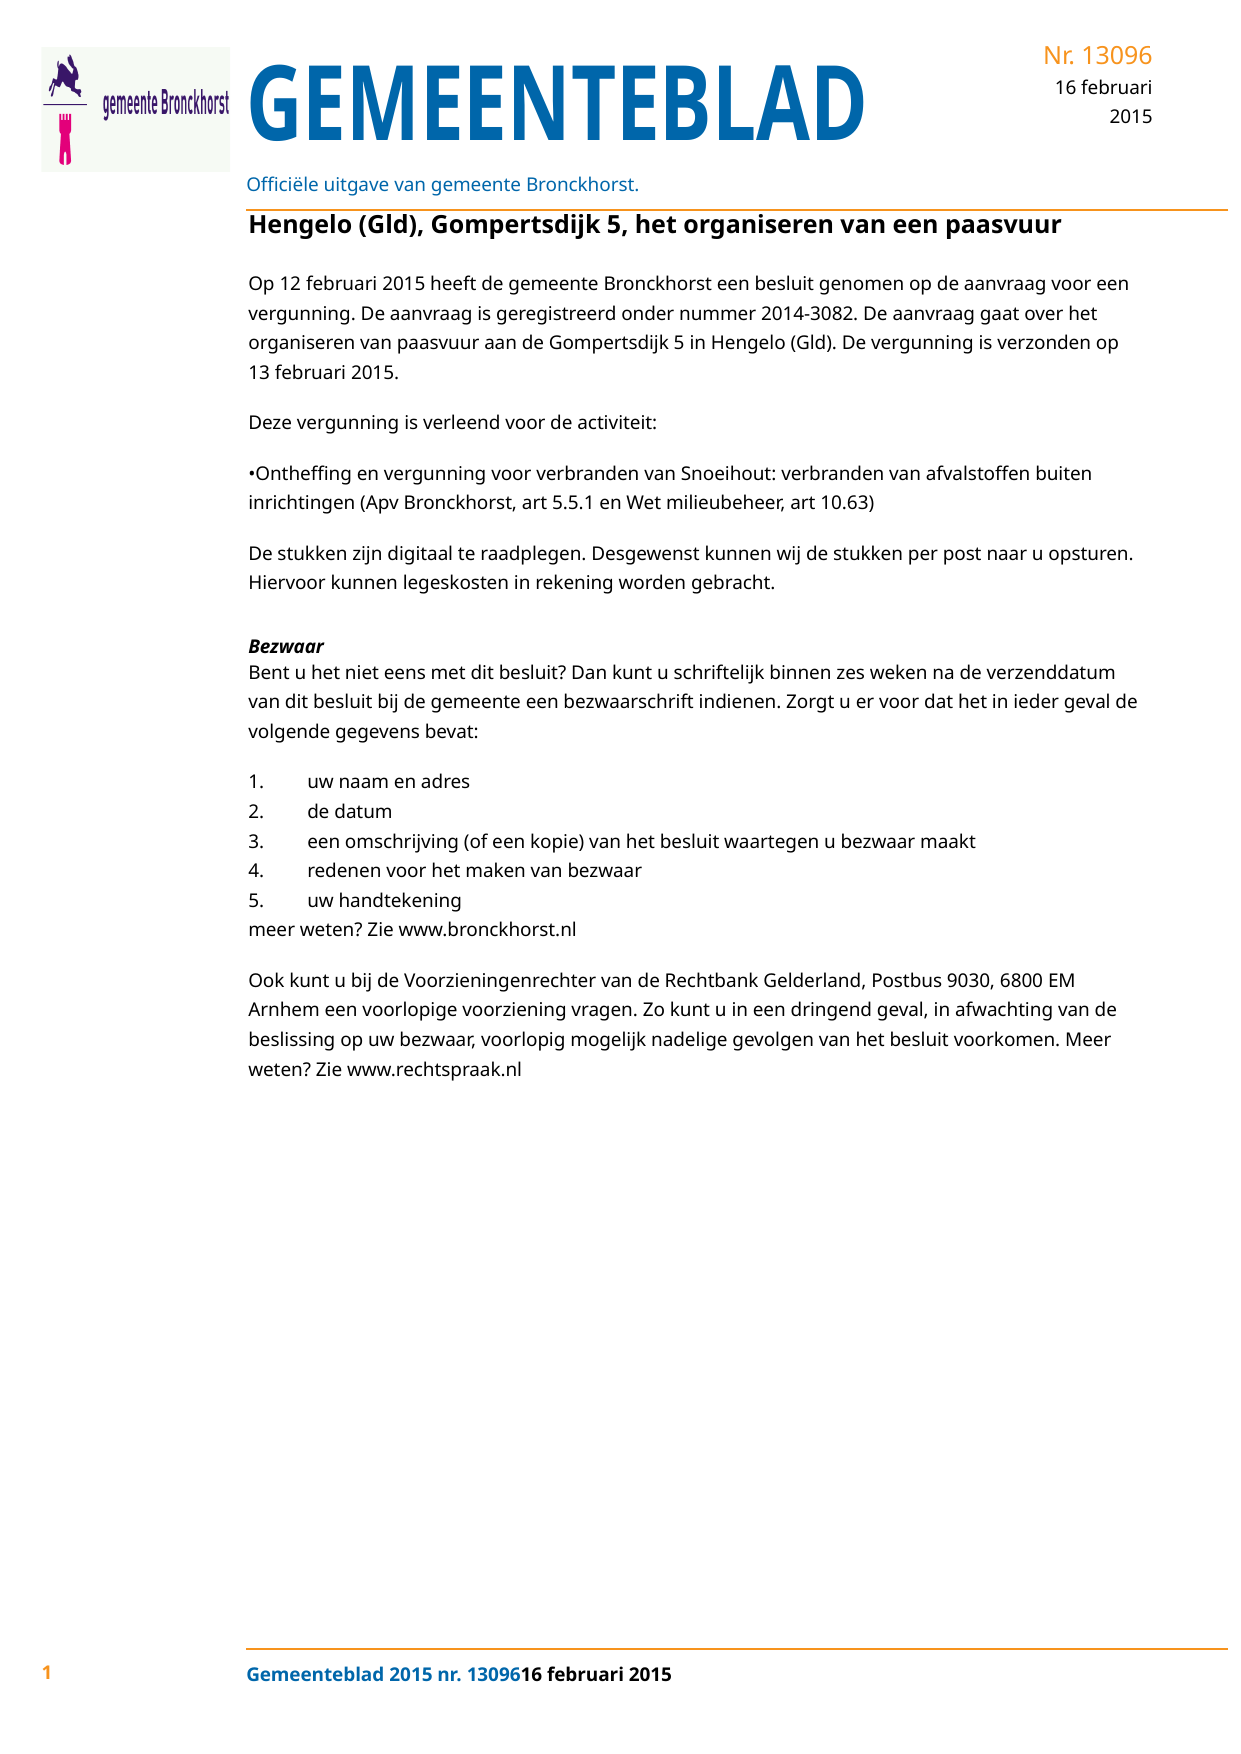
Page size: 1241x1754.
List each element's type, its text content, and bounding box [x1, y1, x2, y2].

text meer weten? Zie www.bronckhorst.nl [248, 917, 1152, 942]
text •Ontheffing en vergunning voor verbranden van Snoeihout: verbranden van afvalstoffen buiten inrichtingen (Apv Bronckhorst, art 5.5.1 en Wet milieubeheer, art 10.63) [248, 460, 1152, 515]
text Deze vergunning is verleend voor de activiteit: [248, 409, 1152, 435]
list uw handtekening [248, 887, 1152, 913]
list redenen voor het maken van bezwaar [248, 857, 1152, 883]
text De stukken zijn digitaal te raadplegen. Desgewenst kunnen wij de stukken per post naar u opsturen. Hiervoor kunnen legeskosten in rekening worden gebracht. [248, 540, 1152, 595]
list uw naam en adres [248, 769, 1152, 794]
text Bent u het niet eens met dit besluit? Dan kunt u schriftelijk binnen zes weken na de verzenddatum van dit besluit bij de gemeente een bezwaarschrift indienen. Zorgt u er voor dat het in ieder geval de volgende gegevens bevat: [248, 659, 1152, 744]
text Ook kunt u bij de Voorzieningenrechter van de Rechtbank Gelderland, Postbus 9030, 6800 EM Arnhem een voorlopige voorziening vragen. Zo kunt u in een dringend geval, in afwachting van de beslissing op uw bezwaar, voorlopig mogelijk nadelige gevolgen van het besluit voorkomen. Meer weten? Zie www.rechtspraak.nl [248, 967, 1152, 1082]
text Op 12 februari 2015 heeft de gemeente Bronckhorst een besluit genomen op de aanvraag voor een vergunning. De aanvraag is geregistreerd onder nummer 2014-3082. De aanvraag gaat over het organiseren van paasvuur aan de Gompertsdijk 5 in Hengelo (Gld). De vergunning is verzonden op 13 februari 2015. [248, 270, 1152, 385]
text Hengelo (Gld), Gompertsdijk 5, het organiseren van een paasvuur [248, 211, 1152, 241]
picture [41, 47, 231, 172]
text Bezwaar [248, 633, 1152, 659]
list de datum [248, 798, 1152, 824]
list een omschrijving (of een kopie) van het besluit waartegen u bezwaar maakt [248, 828, 1152, 854]
